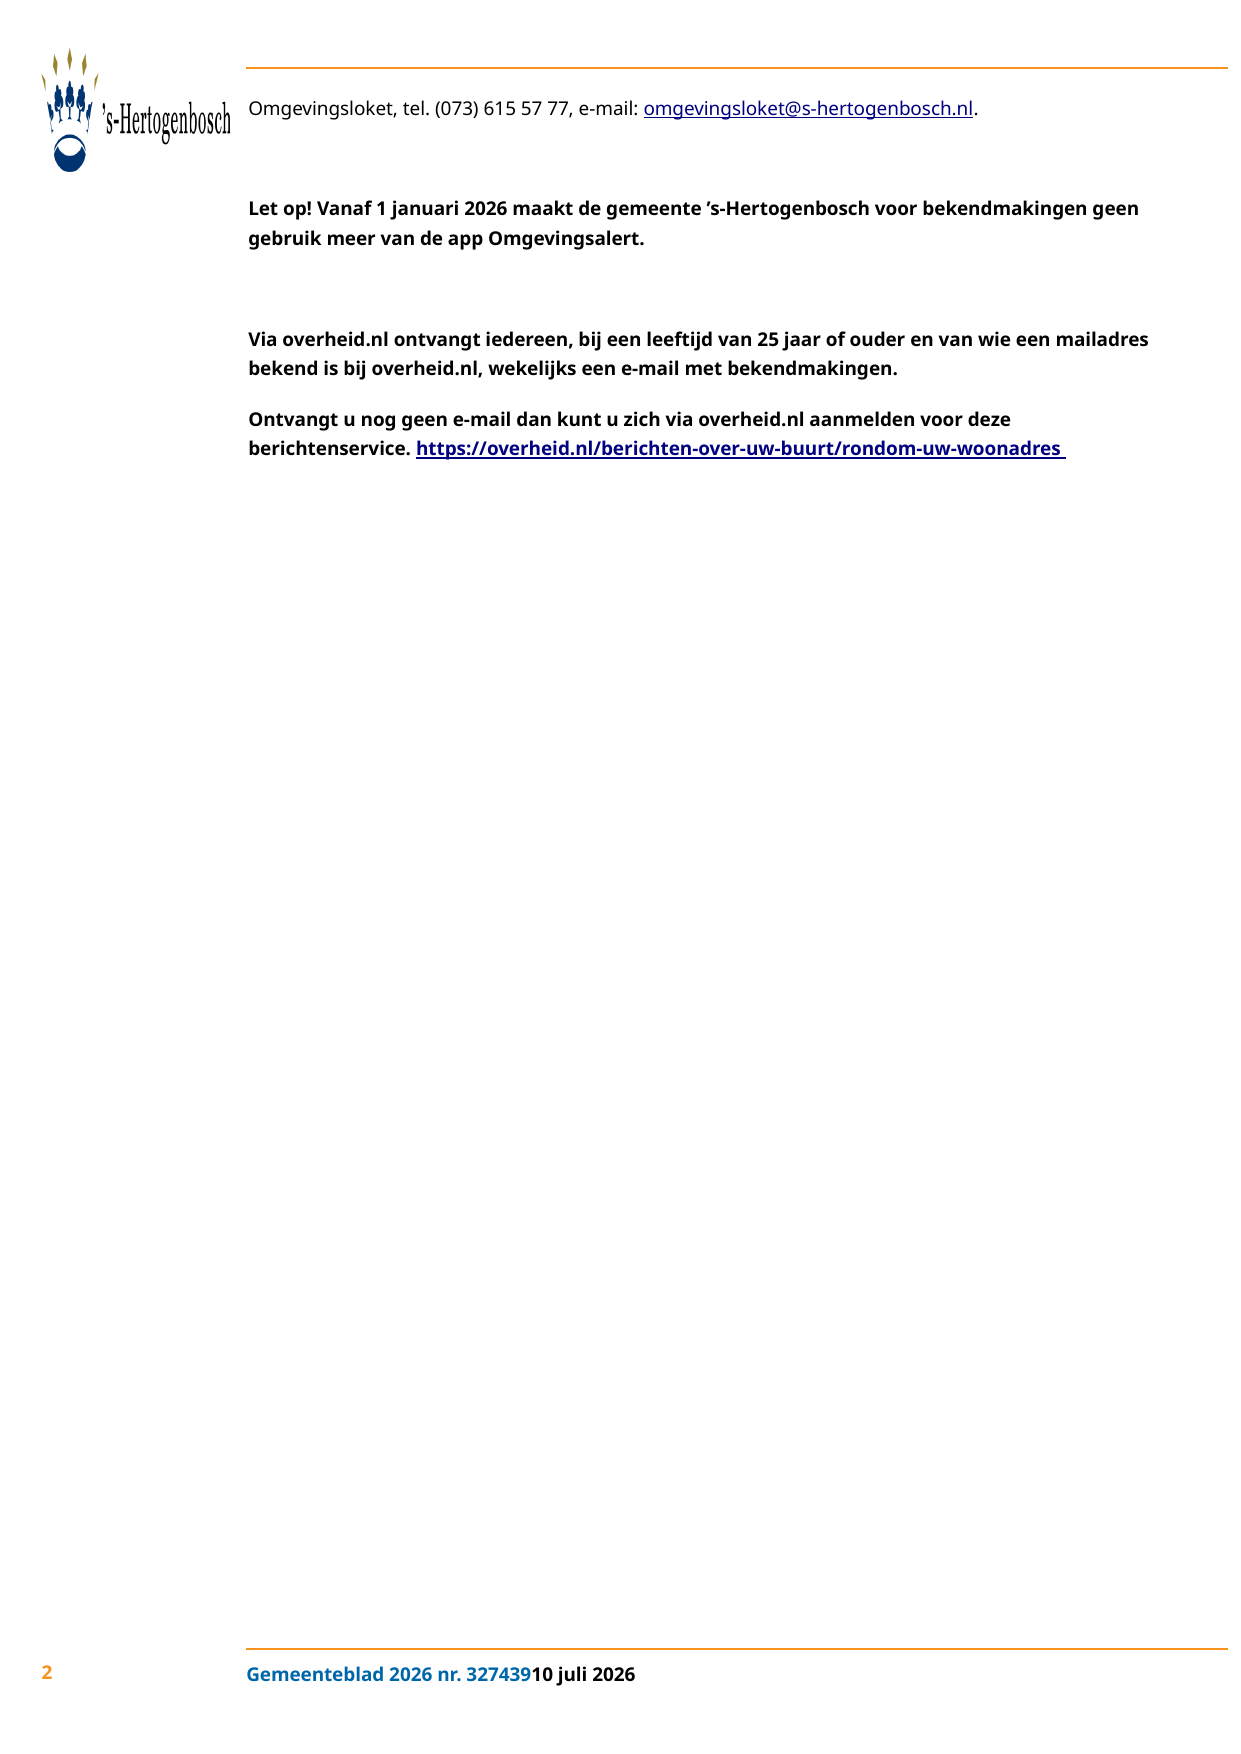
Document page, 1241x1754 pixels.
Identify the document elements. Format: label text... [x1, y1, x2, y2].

picture [41, 47, 231, 172]
text Omgevingsloket, tel. (073) 615 57 77, e-mail: omgevingsloket@s-hertogenbosch.nl. [248, 95, 1152, 121]
text Via overheid.nl ontvangt iedereen, bij een leeftijd van 25 jaar of ouder en van wie een mailadres bekend is bij overheid.nl, wekelijks een e-mail met bekendmakingen. [248, 326, 1152, 381]
text Ontvangt u nog geen e-mail dan kunt u zich via overheid.nl aanmelden voor deze berichtenservice. https://overheid.nl/berichten-over-uw-buurt/rondom-uw-woonadres [248, 406, 1152, 461]
text Let op! Vanaf 1 januari 2026 maakt de gemeente ’s-Hertogenbosch voor bekendmakingen geen gebruik meer van de app Omgevingsalert. [248, 196, 1152, 251]
